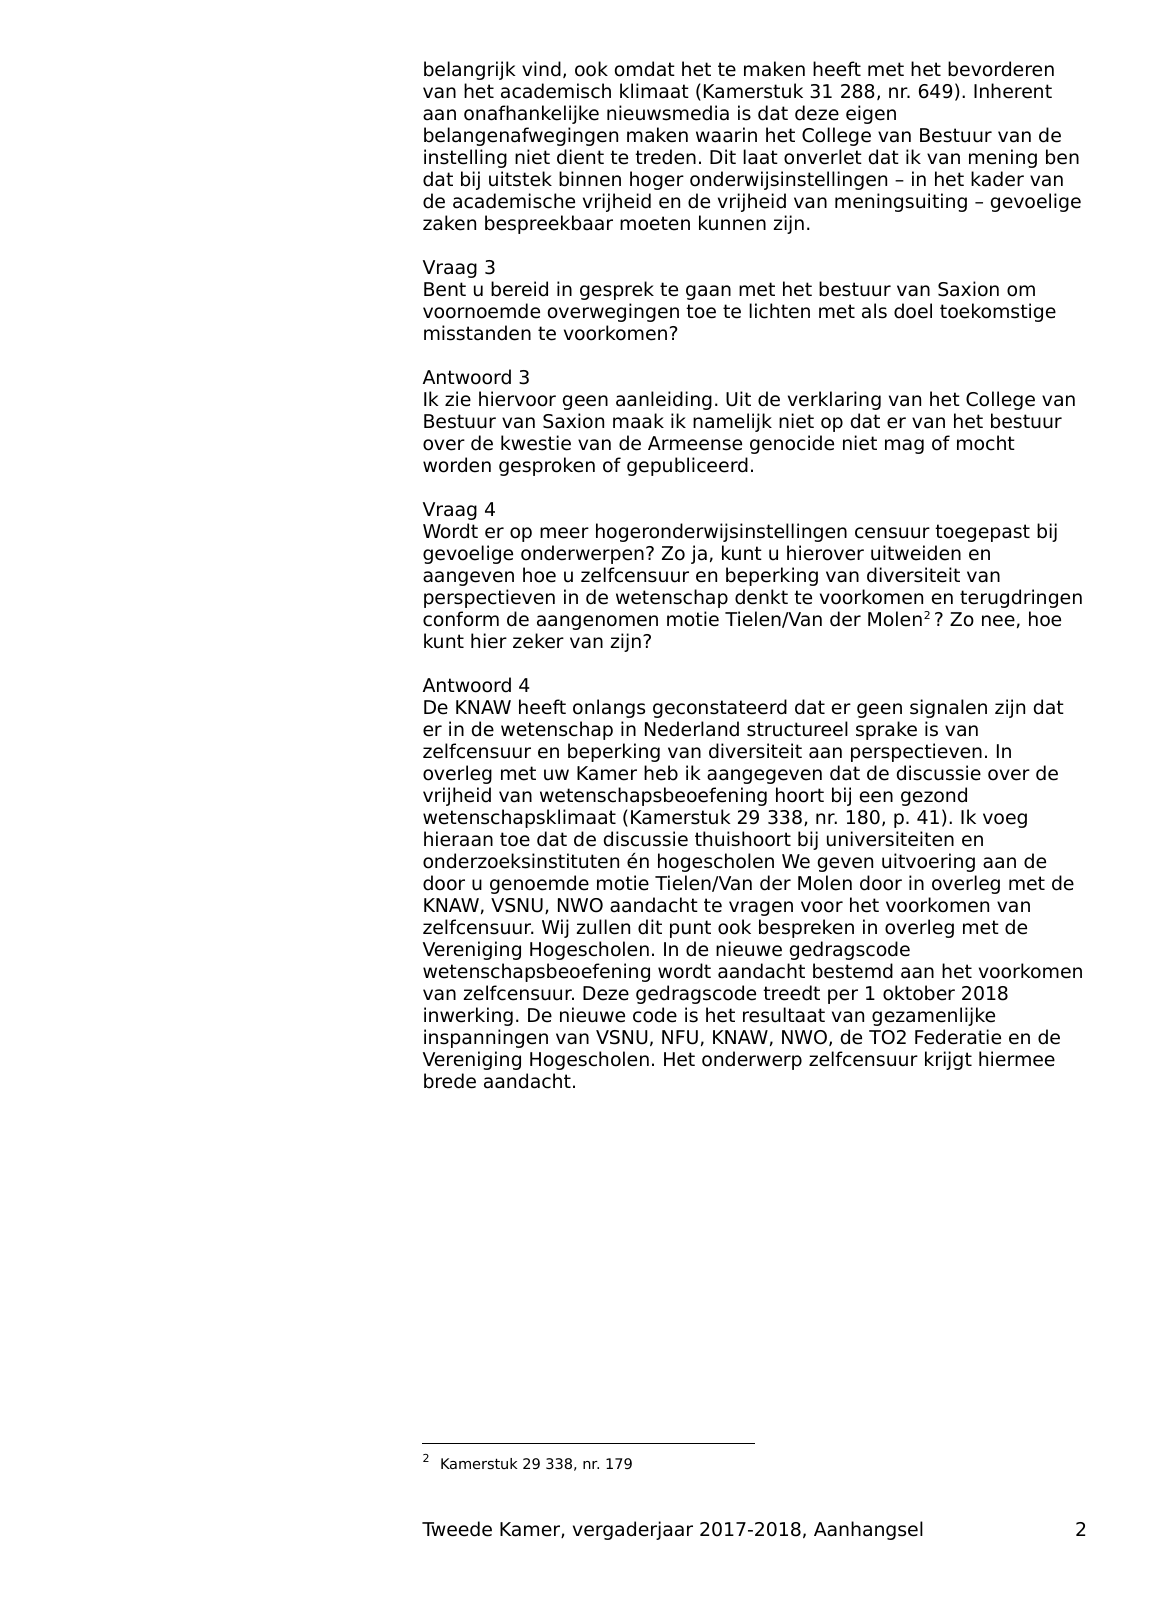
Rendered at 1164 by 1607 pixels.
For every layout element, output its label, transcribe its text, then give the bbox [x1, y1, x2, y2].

text Bent u bereid in gesprek te gaan met het bestuur van Saxion om voornoemde overwegingen toe te lichten met als doel toekomstige misstanden te voorkomen? [422, 279, 1087, 345]
text belangrijk vind, ook omdat het te maken heeft met het bevorderen van het academisch klimaat (Kamerstuk 31 288, nr. 649). Inherent aan onafhankelijke nieuwsmedia is dat deze eigen belangenafwegingen maken waarin het College van Bestuur van de instelling niet dient te treden. Dit laat onverlet dat ik van mening ben dat bij uitstek binnen hoger onderwijsinstellingen – in het kader van de academische vrijheid en de vrijheid van meningsuiting – gevoelige zaken bespreekbaar moeten kunnen zijn. [422, 59, 1087, 235]
text Kamerstuk 29 338, nr. 179 [422, 1452, 1087, 1474]
text Antwoord 3 [422, 367, 1087, 389]
text Antwoord 4 [422, 675, 1087, 697]
text Ik zie hiervoor geen aanleiding. Uit de verklaring van het College van Bestuur van Saxion maak ik namelijk niet op dat er van het bestuur over de kwestie van de Armeense genocide niet mag of mocht worden gesproken of gepubliceerd. [422, 389, 1087, 477]
text Vraag 3 [422, 257, 1087, 279]
text Vraag 4 [422, 499, 1087, 521]
text De KNAW heeft onlangs geconstateerd dat er geen signalen zijn dat er in de wetenschap in Nederland structureel sprake is van zelfcensuur en beperking van diversiteit aan perspectieven. In overleg met uw Kamer heb ik aangegeven dat de discussie over de vrijheid van wetenschapsbeoefening hoort bij een gezond wetenschapsklimaat (Kamerstuk 29 338, nr. 180, p. 41). Ik voeg hieraan toe dat de discussie thuishoort bij universiteiten en onderzoeksinstituten én hogescholen We geven uitvoering aan de door u genoemde motie Tielen/Van der Molen door in overleg met de KNAW, VSNU, NWO aandacht te vragen voor het voorkomen van zelfcensuur. Wij zullen dit punt ook bespreken in overleg met de Vereniging Hogescholen. In de nieuwe gedragscode wetenschapsbeoefening wordt aandacht bestemd aan het voorkomen van zelfcensuur. Deze gedragscode treedt per 1 oktober 2018 inwerking. De nieuwe code is het resultaat van gezamenlijke inspanningen van VSNU, NFU, KNAW, NWO, de TO2 Federatie en de Vereniging Hogescholen. Het onderwerp zelfcensuur krijgt hiermee brede aandacht. [422, 697, 1087, 1093]
text Wordt er op meer hogeronderwijsinstellingen censuur toegepast bij gevoelige onderwerpen? Zo ja, kunt u hierover uitweiden en aangeven hoe u zelfcensuur en beperking van diversiteit van perspectieven in de wetenschap denkt te voorkomen en terugdringen conform de aangenomen motie Tielen/Van der Molen? Zo nee, hoe kunt hier zeker van zijn? [422, 521, 1087, 653]
